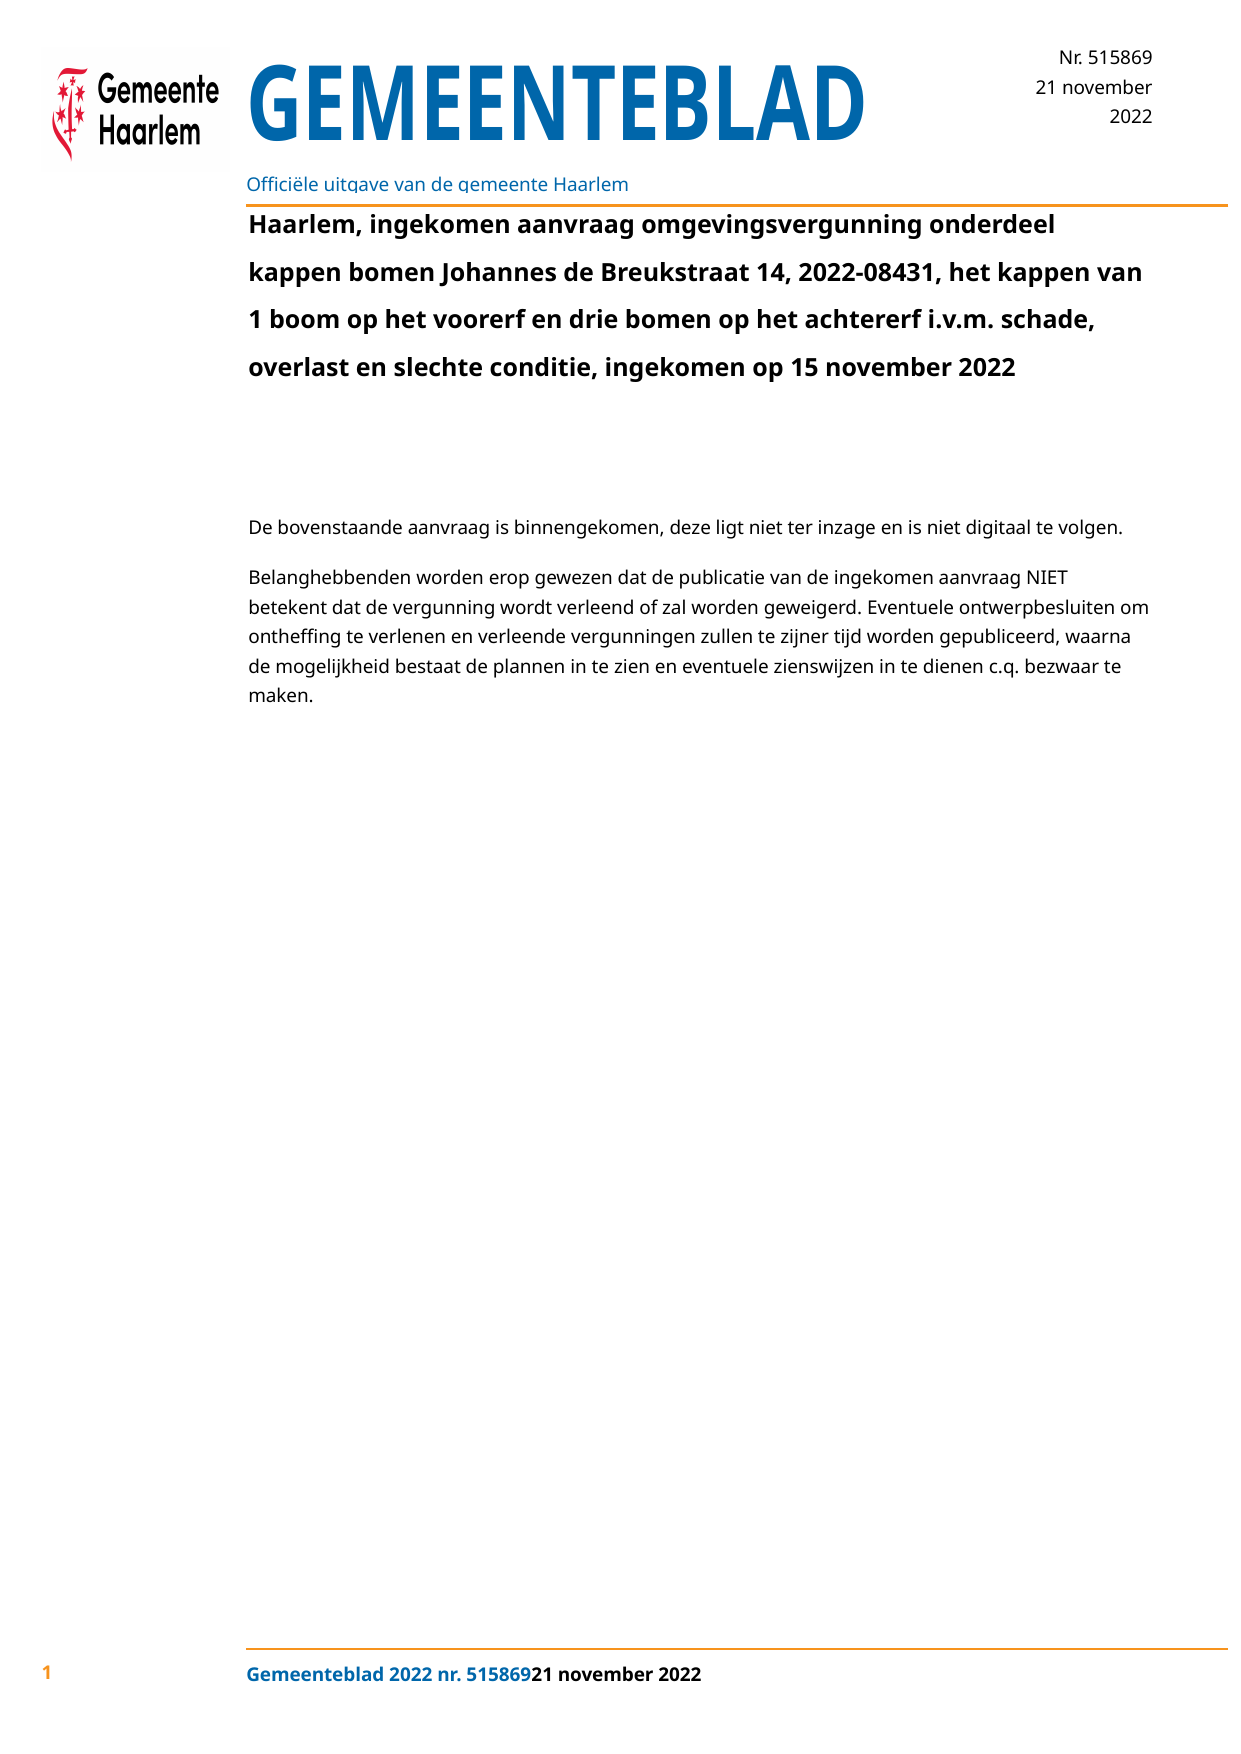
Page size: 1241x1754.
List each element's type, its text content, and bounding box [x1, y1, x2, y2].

text De bovenstaande aanvraag is binnengekomen, deze ligt niet ter inzage en is niet digitaal te volgen. [248, 514, 1152, 540]
picture [41, 47, 231, 172]
text Haarlem, ingekomen aanvraag omgevingsvergunning onderdeel kappen bomen Johannes de Breukstraat 14, 2022-08431, het kappen van 1 boom op het voorerf en drie bomen op het achtererf i.v.m. schade, overlast en slechte conditie, ingekomen op 15 november 2022 [248, 207, 1152, 384]
text Belanghebbenden worden erop gewezen dat de publicatie van de ingekomen aanvraag NIET betekent dat de vergunning wordt verleend of zal worden geweigerd. Eventuele ontwerpbesluiten om ontheffing te verlenen en verleende vergunningen zullen te zijner tijd worden gepubliceerd, waarna de mogelijkheid bestaat de plannen in te zien en eventuele zienswijzen in te dienen c.q. bezwaar te maken. [248, 564, 1152, 708]
